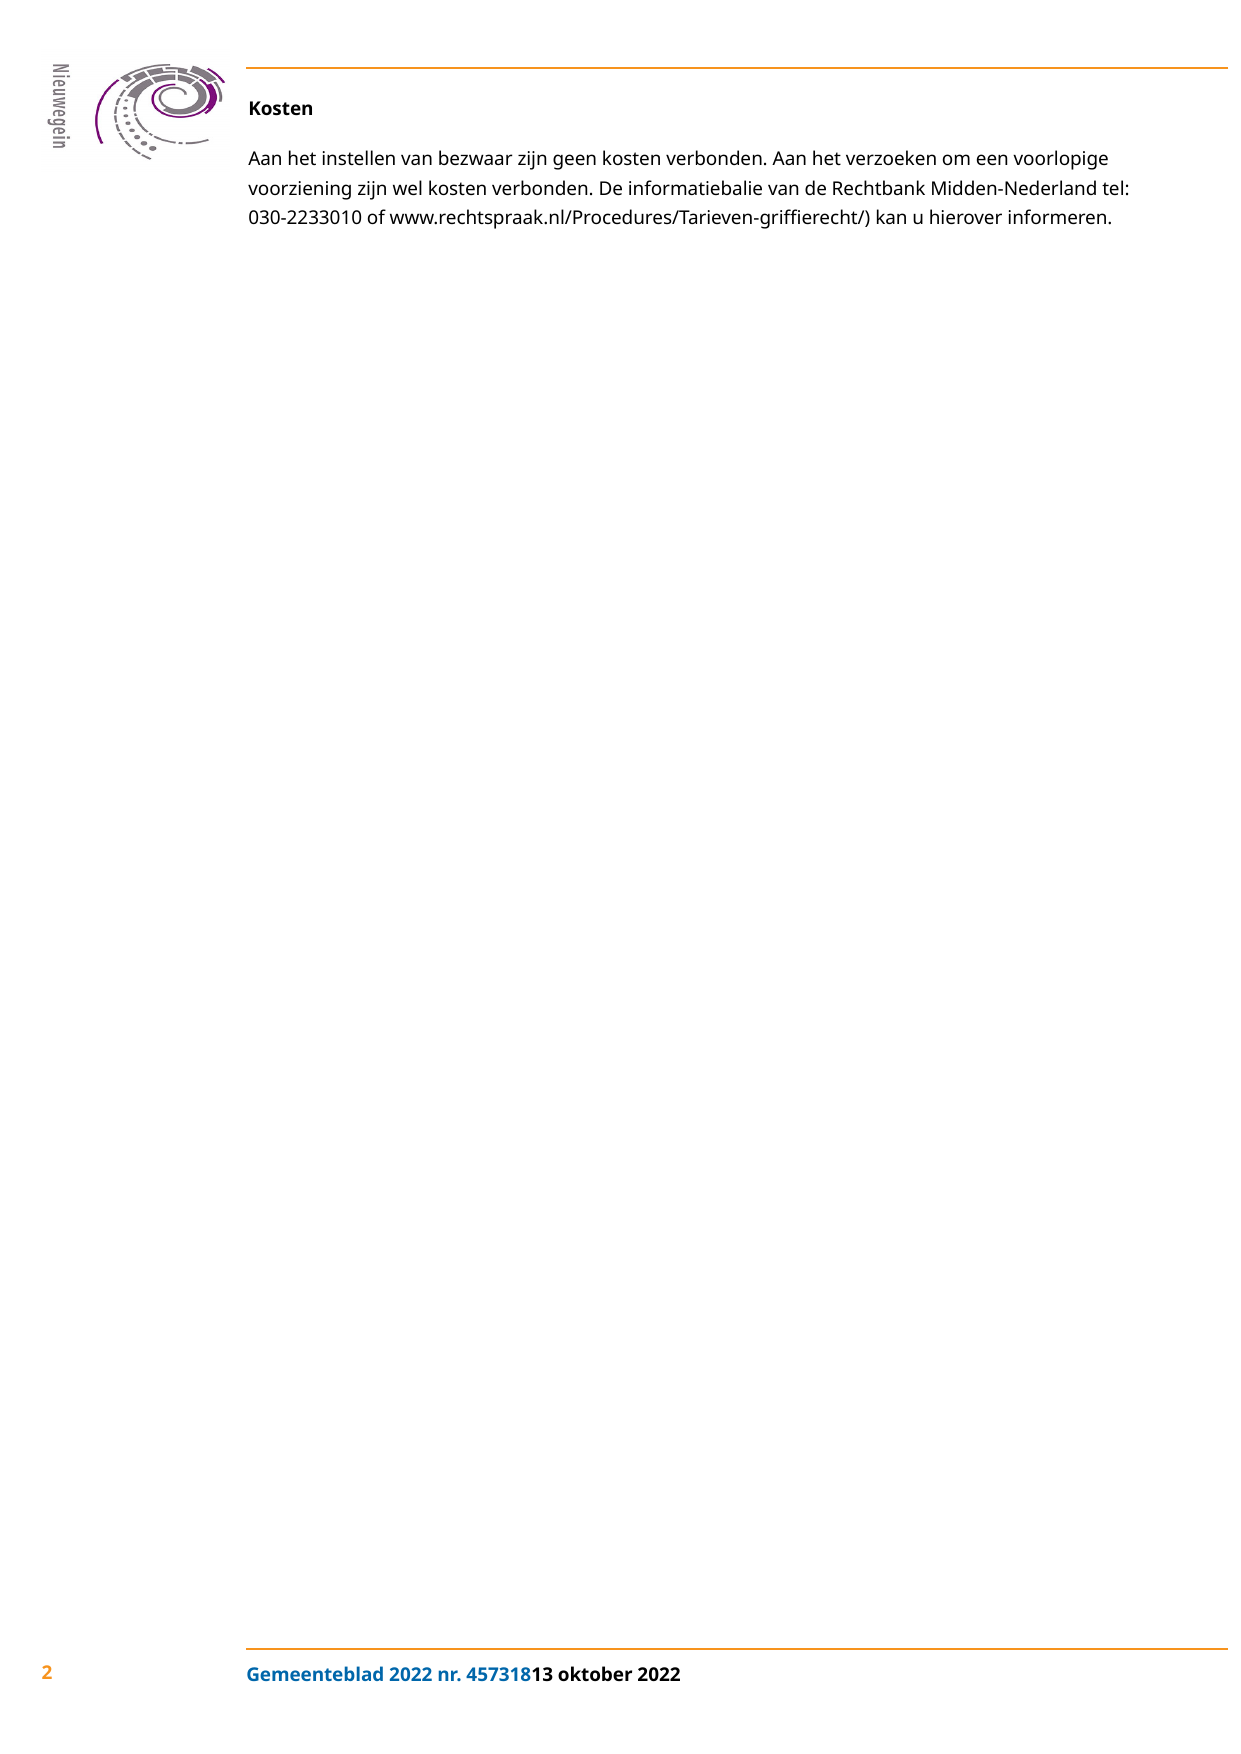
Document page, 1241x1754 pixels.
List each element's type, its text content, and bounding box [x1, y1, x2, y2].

text Kosten [248, 95, 1152, 121]
picture [41, 47, 231, 172]
text Aan het instellen van bezwaar zijn geen kosten verbonden. Aan het verzoeken om een voorlopige voorziening zijn wel kosten verbonden. De informatiebalie van de Rechtbank Midden-Nederland tel: 030-2233010 of www.rechtspraak.nl/Procedures/Tarieven-griffierecht/) kan u hierover informeren. [248, 145, 1152, 230]
